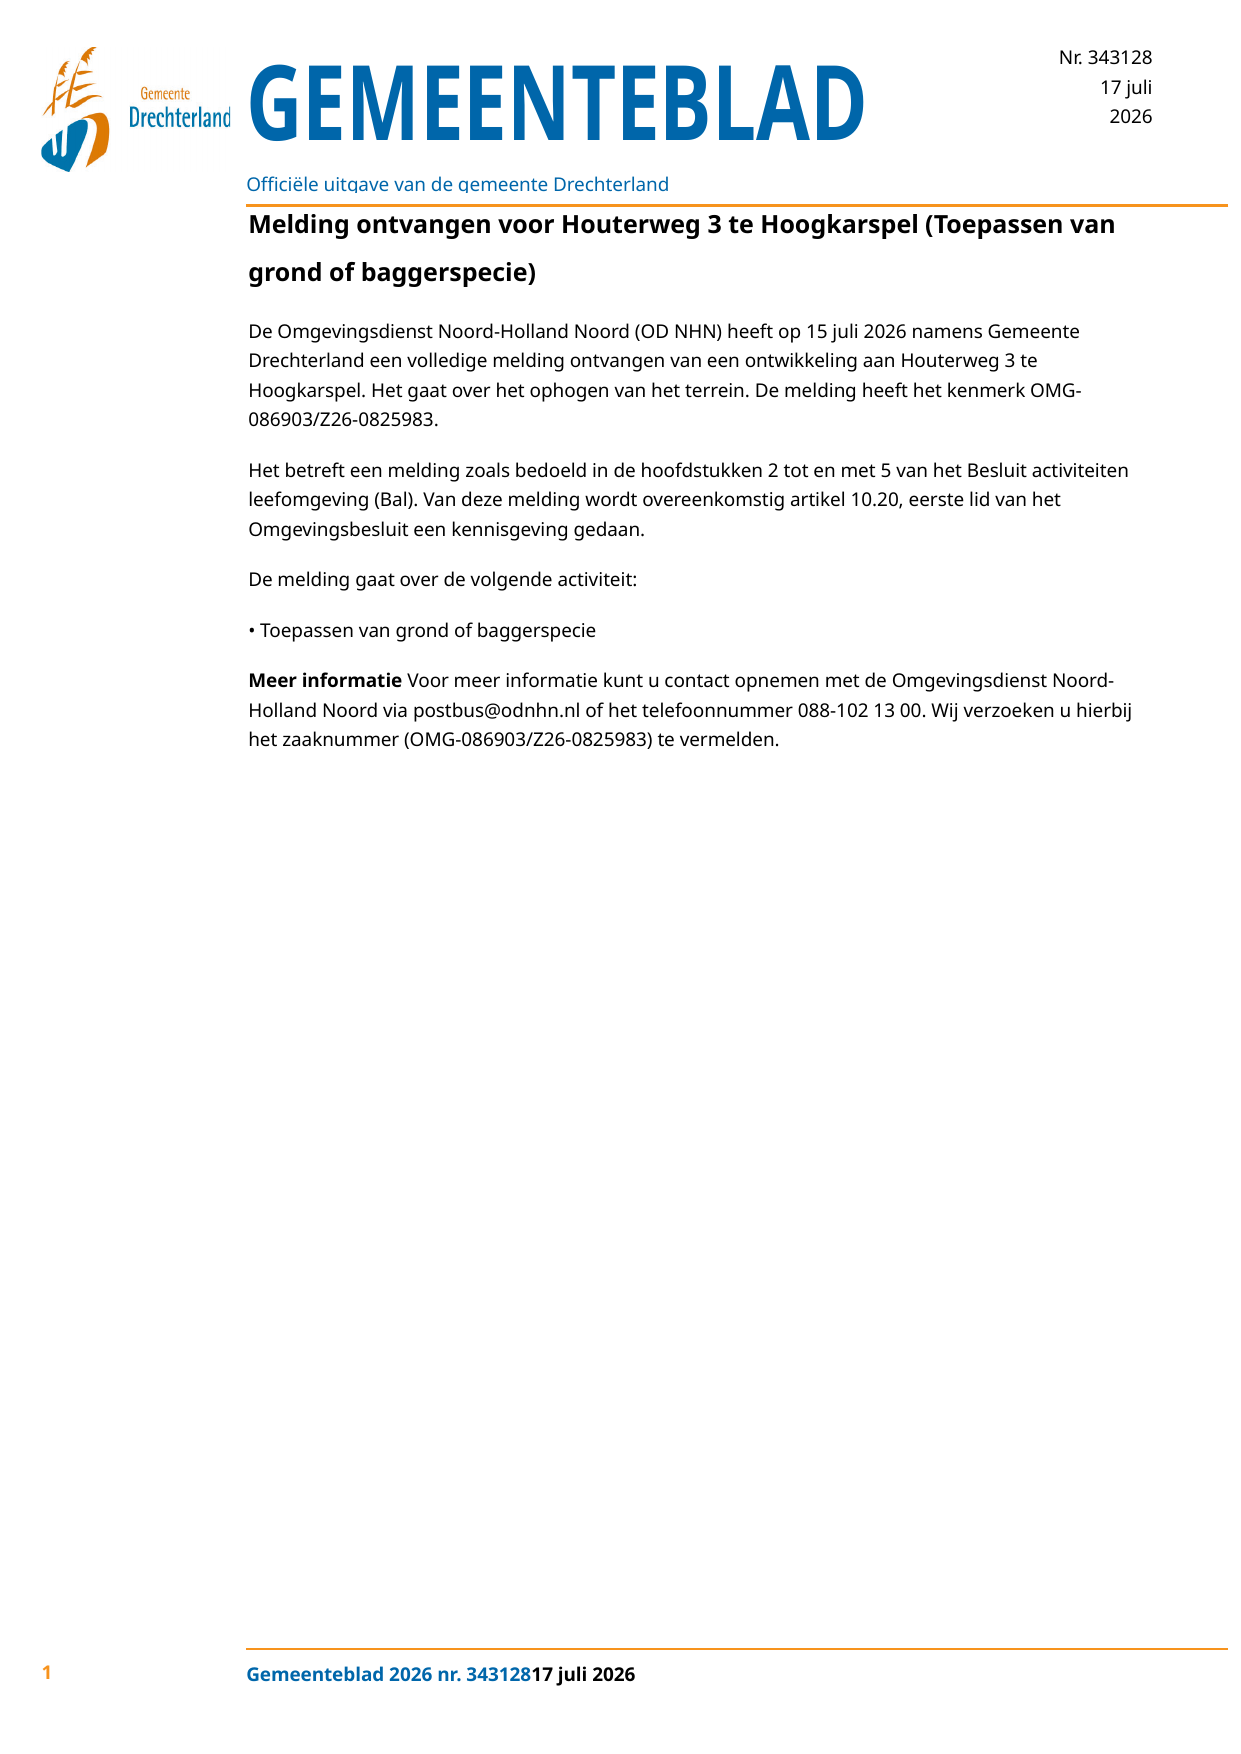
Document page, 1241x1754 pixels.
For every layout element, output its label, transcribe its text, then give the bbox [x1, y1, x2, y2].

text • Toepassen van grond of baggerspecie [248, 617, 1152, 643]
text Melding ontvangen voor Houterweg 3 te Hoogkarspel (Toepassen van grond of baggerspecie) [248, 207, 1152, 288]
text De Omgevingsdienst Noord-Holland Noord (OD NHN) heeft op 15 juli 2026 namens Gemeente Drechterland een volledige melding ontvangen van een ontwikkeling aan Houterweg 3 te Hoogkarspel. Het gaat over het ophogen van het terrein. De melding heeft het kenmerk OMG-086903/Z26-0825983. [248, 318, 1152, 432]
picture [226, 115, 231, 124]
picture [41, 47, 231, 172]
picture [41, 158, 64, 172]
text Meer informatie Voor meer informatie kunt u contact opnemen met de Omgevingsdienst Noord-Holland Noord via postbus@odnhn.nl of het telefoonnummer 088-102 13 00. Wij verzoeken u hierbij het zaaknummer (OMG-086903/Z26-0825983) te vermelden. [248, 667, 1152, 752]
text De melding gaat over de volgende activiteit: [248, 567, 1152, 592]
text Het betreft een melding zoals bedoeld in de hoofdstukken 2 tot en met 5 van het Besluit activiteiten leefomgeving (Bal). Van deze melding wordt overeenkomstig artikel 10.20, eerste lid van het Omgevingsbesluit een kennisgeving gedaan. [248, 457, 1152, 542]
